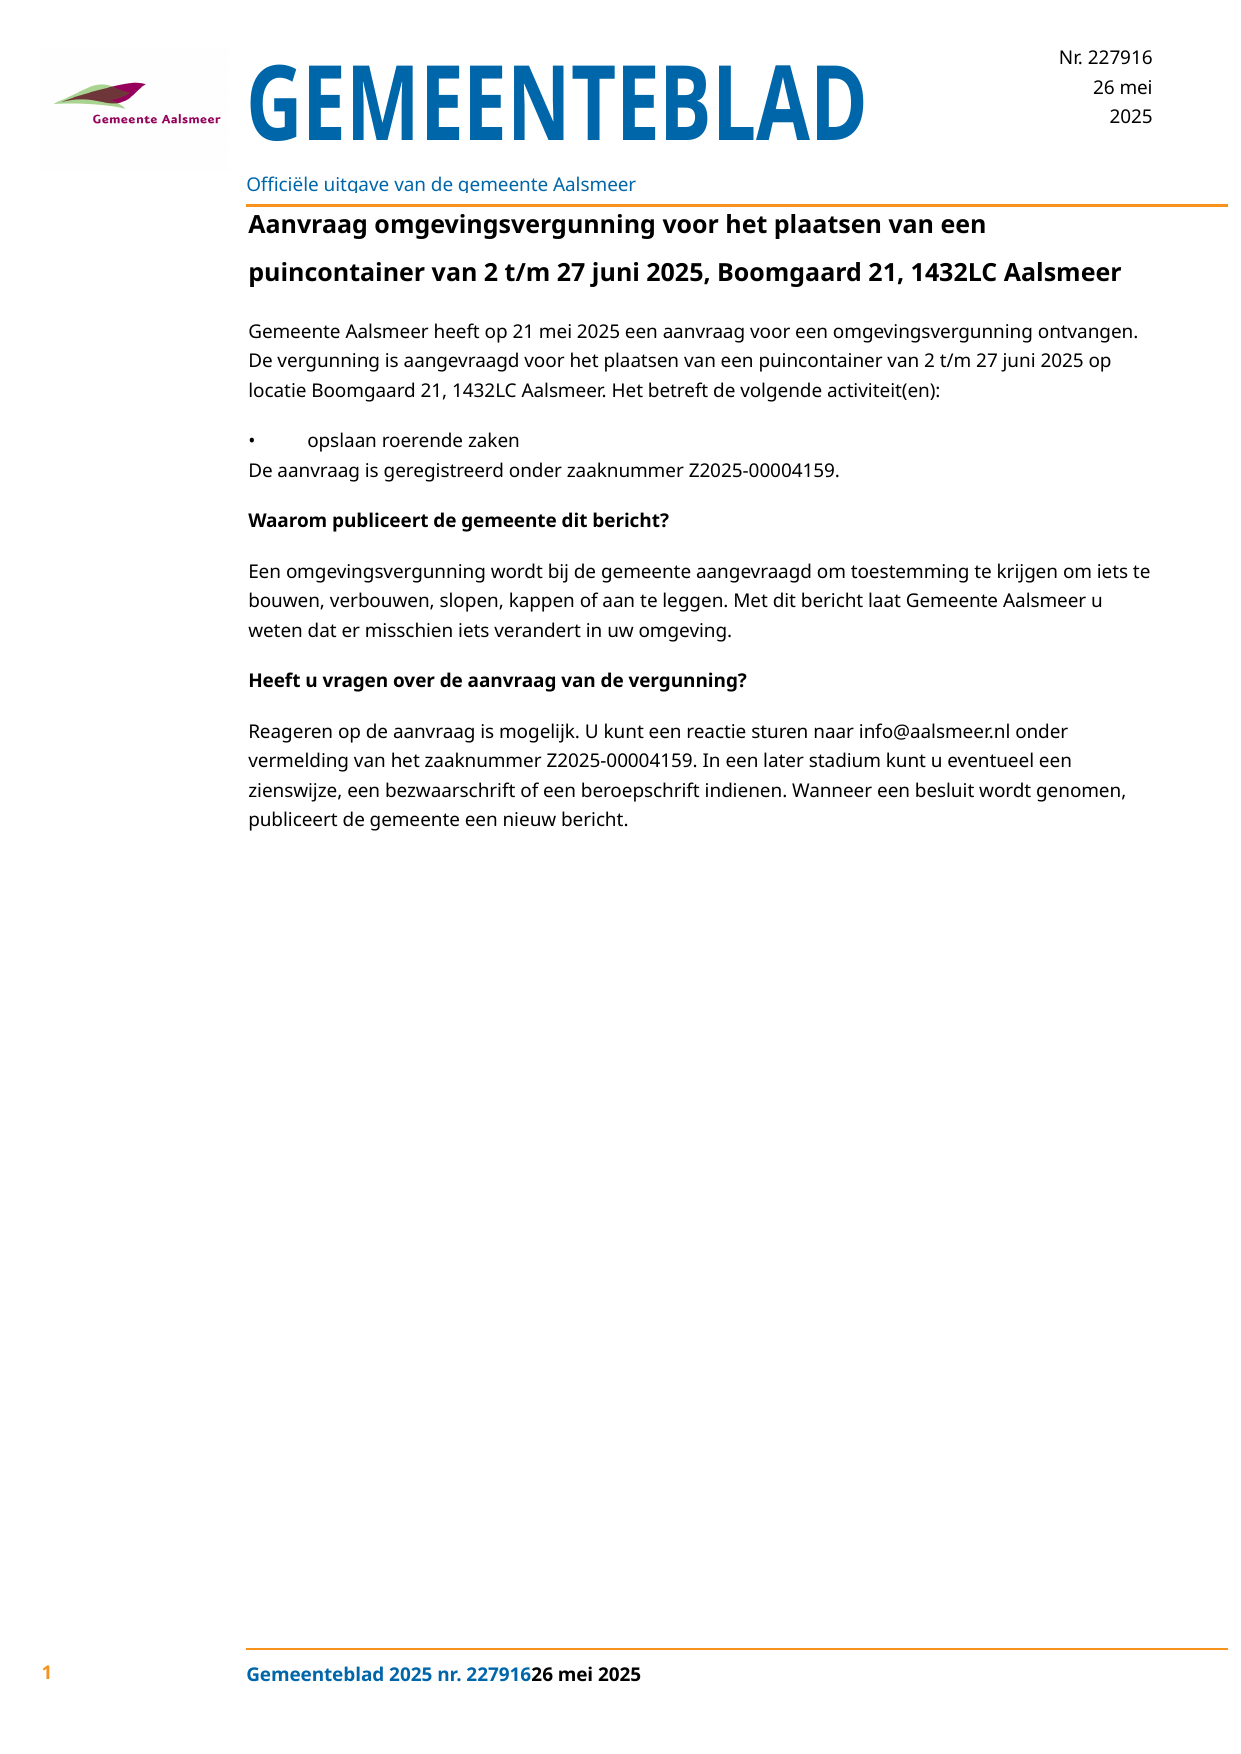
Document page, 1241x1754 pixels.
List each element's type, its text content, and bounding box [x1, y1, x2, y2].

list opslaan roerende zaken [248, 427, 1152, 453]
picture [41, 47, 231, 172]
text Waarom publiceert de gemeente dit bericht? [248, 507, 1152, 533]
text Een omgevingsvergunning wordt bij de gemeente aangevraagd om toestemming te krijgen om iets te bouwen, verbouwen, slopen, kappen of aan te leggen. Met dit bericht laat Gemeente Aalsmeer u weten dat er misschien iets verandert in uw omgeving. [248, 558, 1152, 643]
text Gemeente Aalsmeer heeft op 21 mei 2025 een aanvraag voor een omgevingsvergunning ontvangen. De vergunning is aangevraagd voor het plaatsen van een puincontainer van 2 t/m 27 juni 2025 op locatie Boomgaard 21, 1432LC Aalsmeer. Het betreft de volgende activiteit(en): [248, 318, 1152, 403]
text De aanvraag is geregistreerd onder zaaknummer Z2025-00004159. [248, 457, 1152, 483]
text Aanvraag omgevingsvergunning voor het plaatsen van een puincontainer van 2 t/m 27 juni 2025, Boomgaard 21, 1432LC Aalsmeer [248, 207, 1152, 288]
text Heeft u vragen over de aanvraag van de vergunning? [248, 667, 1152, 693]
text Reageren op de aanvraag is mogelijk. U kunt een reactie sturen naar info@aalsmeer.nl onder vermelding van het zaaknummer Z2025-00004159. In een later stadium kunt u eventueel een zienswijze, een bezwaarschrift of een beroepschrift indienen. Wanneer een besluit wordt genomen, publiceert de gemeente een nieuw bericht. [248, 718, 1152, 832]
